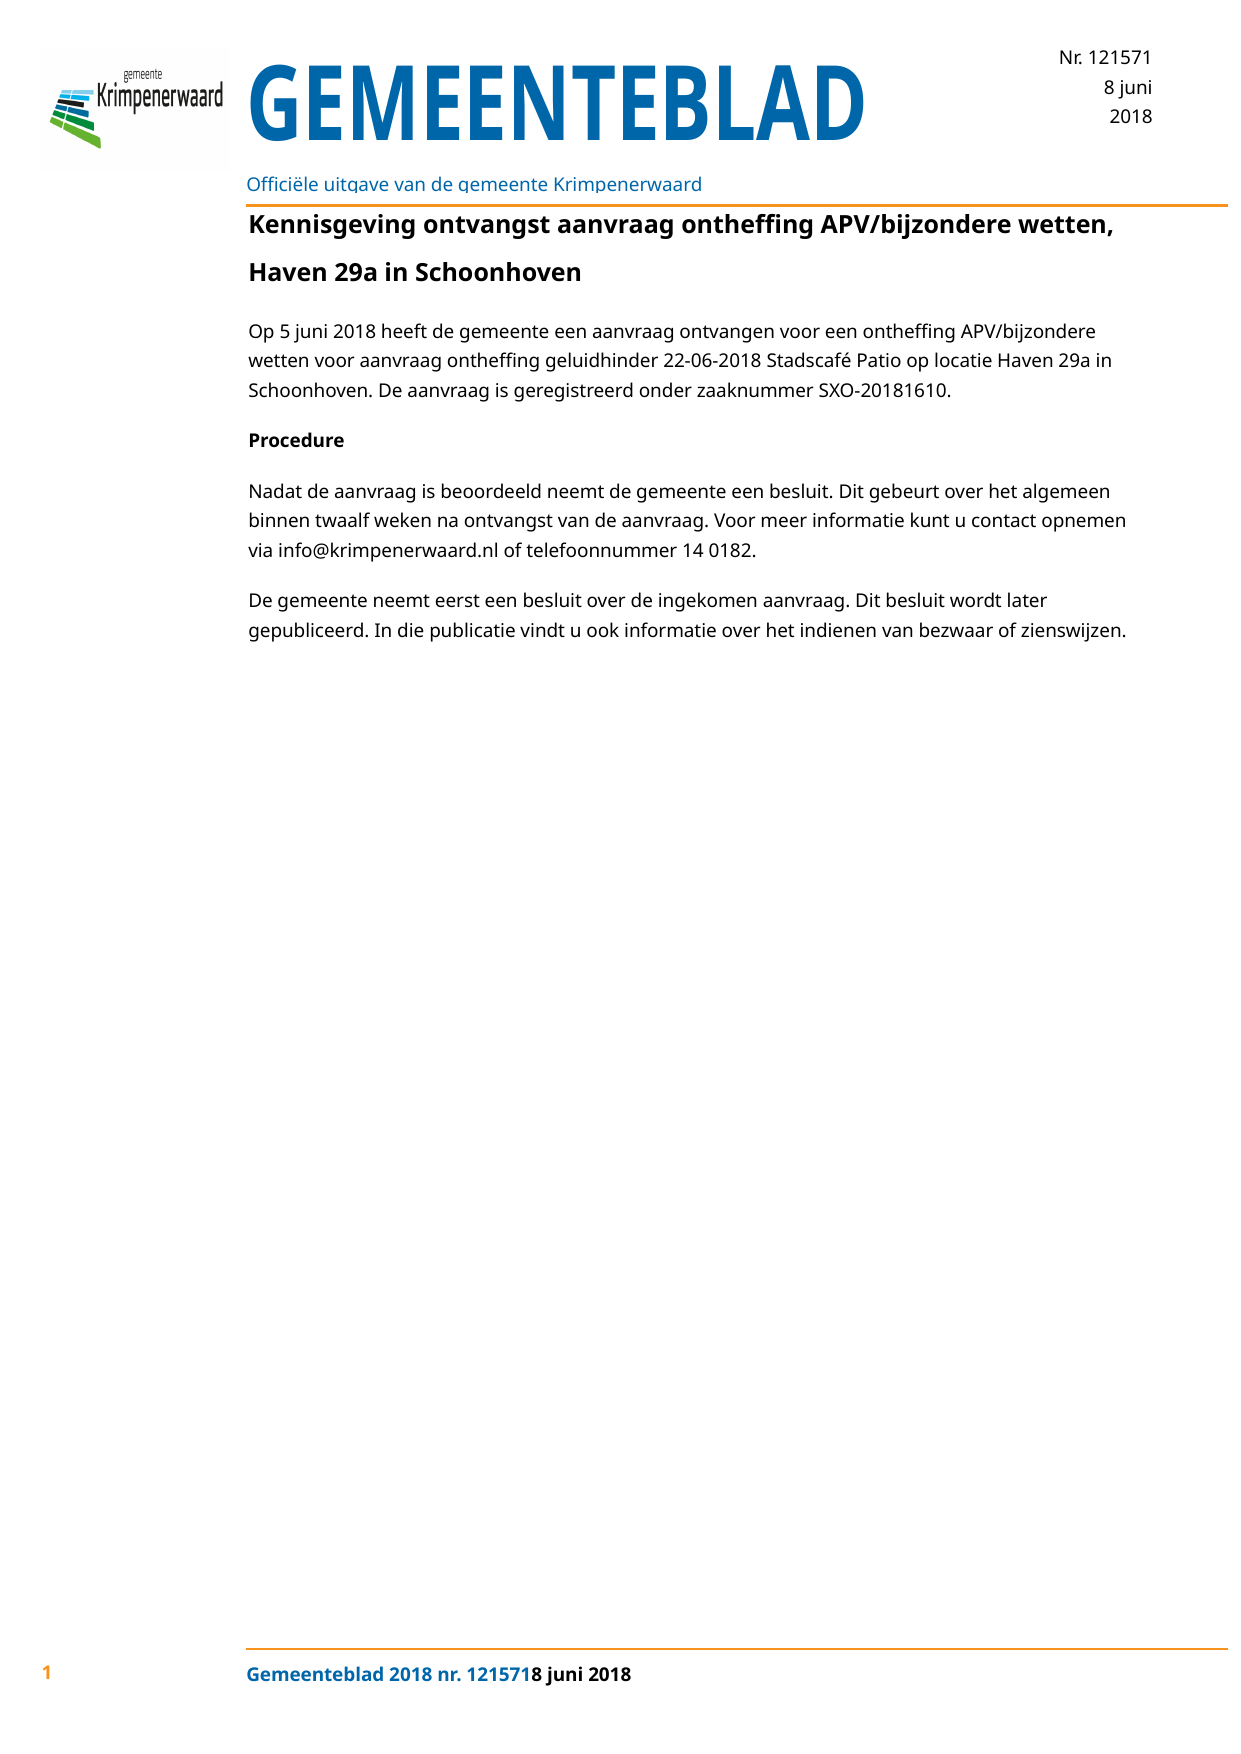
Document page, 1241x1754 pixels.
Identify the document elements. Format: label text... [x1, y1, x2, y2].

text Nadat de aanvraag is beoordeeld neemt de gemeente een besluit. Dit gebeurt over het algemeen binnen twaalf weken na ontvangst van de aanvraag. Voor meer informatie kunt u contact opnemen via info@krimpenerwaard.nl of telefoonnummer 14 0182. [248, 478, 1152, 563]
picture [41, 47, 231, 172]
text Procedure [248, 427, 1152, 453]
text Kennisgeving ontvangst aanvraag ontheffing APV/bijzondere wetten, Haven 29a in Schoonhoven [248, 207, 1152, 288]
text De gemeente neemt eerst een besluit over de ingekomen aanvraag. Dit besluit wordt later gepubliceerd. In die publicatie vindt u ook informatie over het indienen van bezwaar of zienswijzen. [248, 587, 1152, 643]
text Op 5 juni 2018 heeft de gemeente een aanvraag ontvangen voor een ontheffing APV/bijzondere wetten voor aanvraag ontheffing geluidhinder 22-06-2018 Stadscafé Patio op locatie Haven 29a in Schoonhoven. De aanvraag is geregistreerd onder zaaknummer SXO-20181610. [248, 318, 1152, 403]
